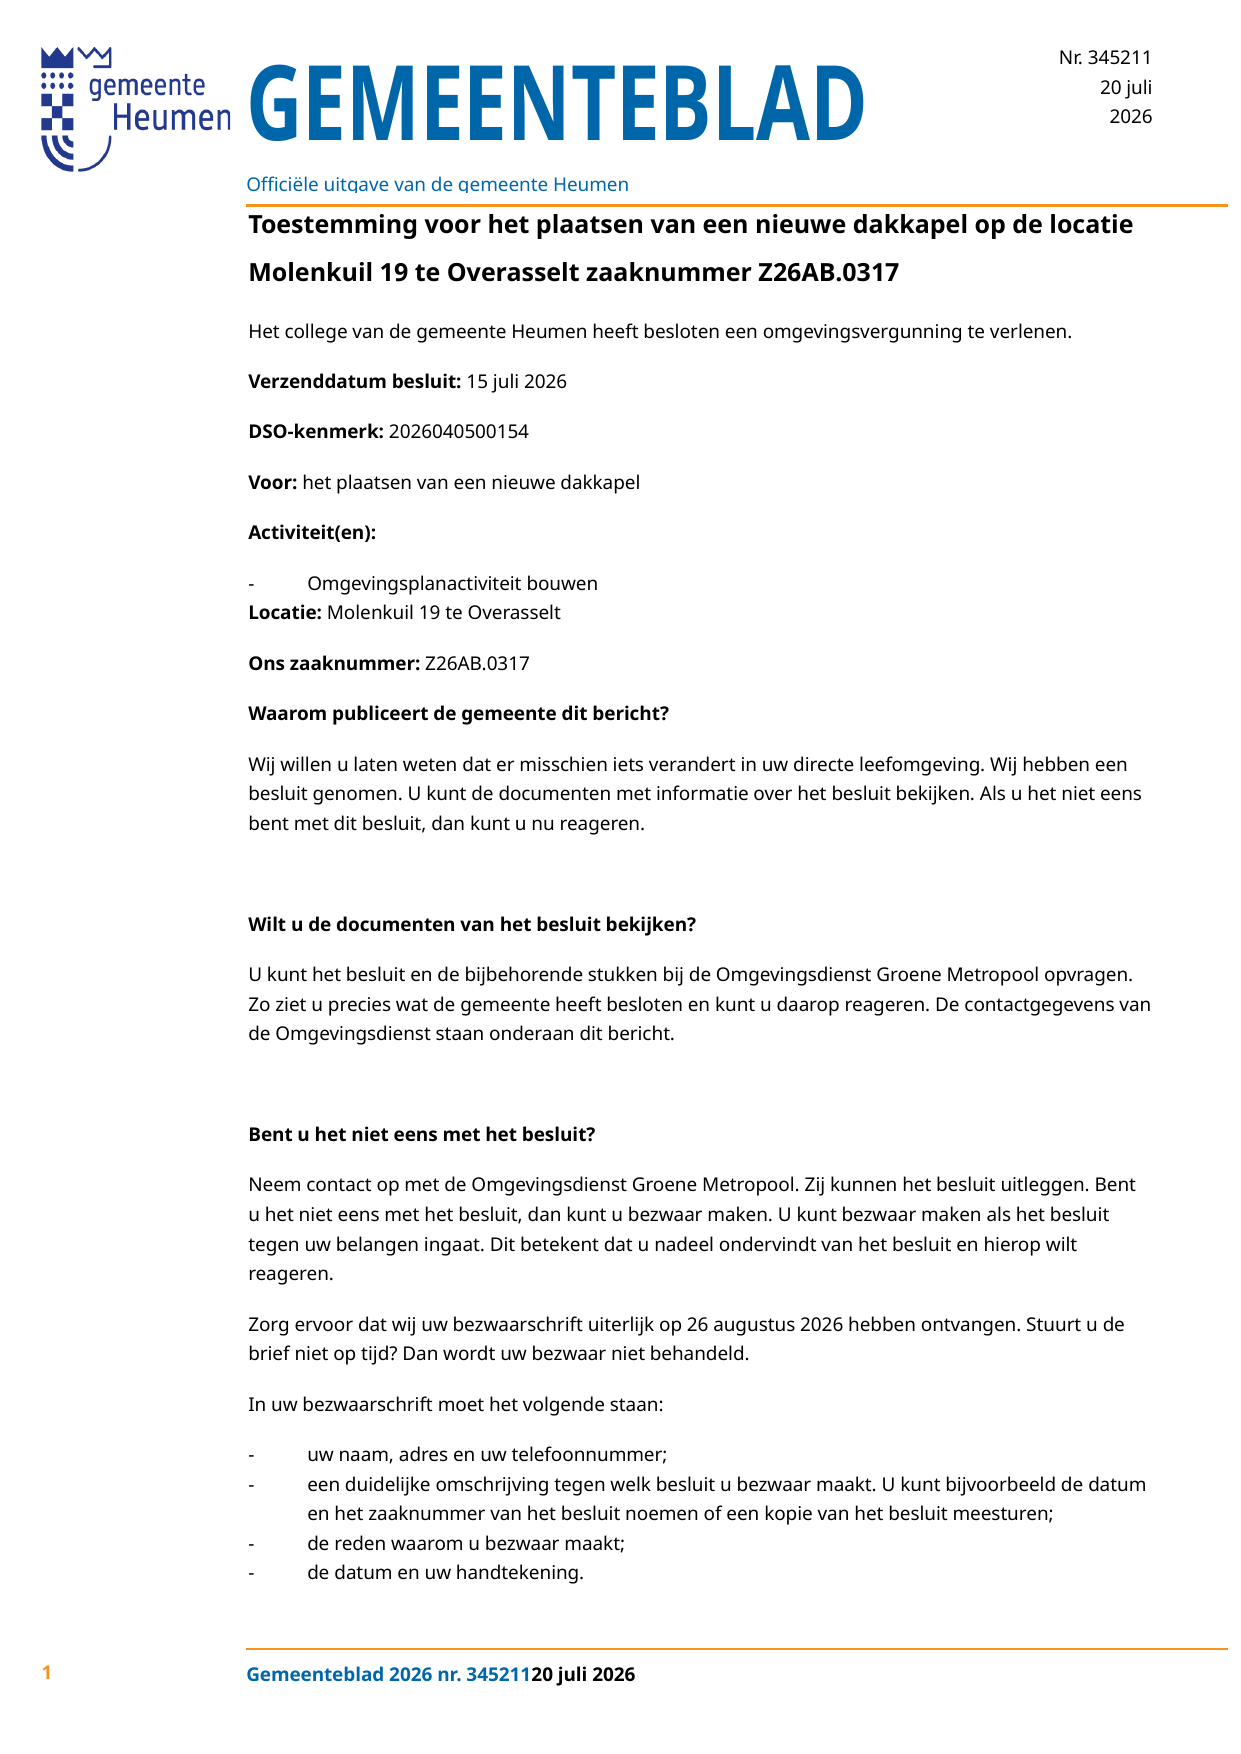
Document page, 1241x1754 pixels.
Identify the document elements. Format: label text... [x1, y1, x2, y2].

text Toestemming voor het plaatsen van een nieuwe dakkapel op de locatie Molenkuil 19 te Overasselt zaaknummer Z26AB.0317 [248, 207, 1152, 288]
text Wij willen u laten weten dat er misschien iets verandert in uw directe leefomgeving. Wij hebben een besluit genomen. U kunt de documenten met informatie over het besluit bekijken. Als u het niet eens bent met dit besluit, dan kunt u nu reageren. [248, 751, 1152, 836]
list de reden waarom u bezwaar maakt; [248, 1530, 1152, 1556]
text In uw bezwaarschrift moet het volgende staan: [248, 1391, 1152, 1417]
text U kunt het besluit en de bijbehorende stukken bij de Omgevingsdienst Groene Metropool opvragen. Zo ziet u precies wat de gemeente heeft besloten en kunt u daarop reageren. De contactgegevens van de Omgevingsdienst staan onderaan dit bericht. [248, 961, 1152, 1046]
text Wilt u de documenten van het besluit bekijken? [248, 911, 1152, 937]
text Ons zaaknummer: Z26AB.0317 [248, 650, 1152, 676]
text Activiteit(en): [248, 519, 1152, 545]
text Locatie: Molenkuil 19 te Overasselt [248, 599, 1152, 625]
list de datum en uw handtekening. [248, 1559, 1152, 1585]
text Bent u het niet eens met het besluit? [248, 1121, 1152, 1147]
list Omgevingsplanactiviteit bouwen [248, 570, 1152, 596]
text Neem contact op met de Omgevingsdienst Groene Metropool. Zij kunnen het besluit uitleggen. Bent u het niet eens met het besluit, dan kunt u bezwaar maken. U kunt bezwaar maken als het besluit tegen uw belangen ingaat. Dit betekent dat u nadeel ondervindt van het besluit en hierop wilt reageren. [248, 1172, 1152, 1286]
text Verzenddatum besluit: 15 juli 2026 [248, 368, 1152, 394]
list uw naam, adres en uw telefoonnummer; [248, 1441, 1152, 1467]
text DSO-kenmerk: 2026040500154 [248, 419, 1152, 444]
text Het college van de gemeente Heumen heeft besloten een omgevingsvergunning te verlenen. [248, 318, 1152, 344]
list een duidelijke omschrijving tegen welk besluit u bezwaar maakt. U kunt bijvoorbeeld de datum en het zaaknummer van het besluit noemen of een kopie van het besluit meesturen; [248, 1471, 1152, 1526]
text Waarom publiceert de gemeente dit bericht? [248, 700, 1152, 726]
text Voor: het plaatsen van een nieuwe dakkapel [248, 469, 1152, 495]
text Zorg ervoor dat wij uw bezwaarschrift uiterlijk op 26 augustus 2026 hebben ontvangen. Stuurt u de brief niet op tijd? Dan wordt uw bezwaar niet behandeld. [248, 1311, 1152, 1366]
picture [41, 47, 231, 172]
